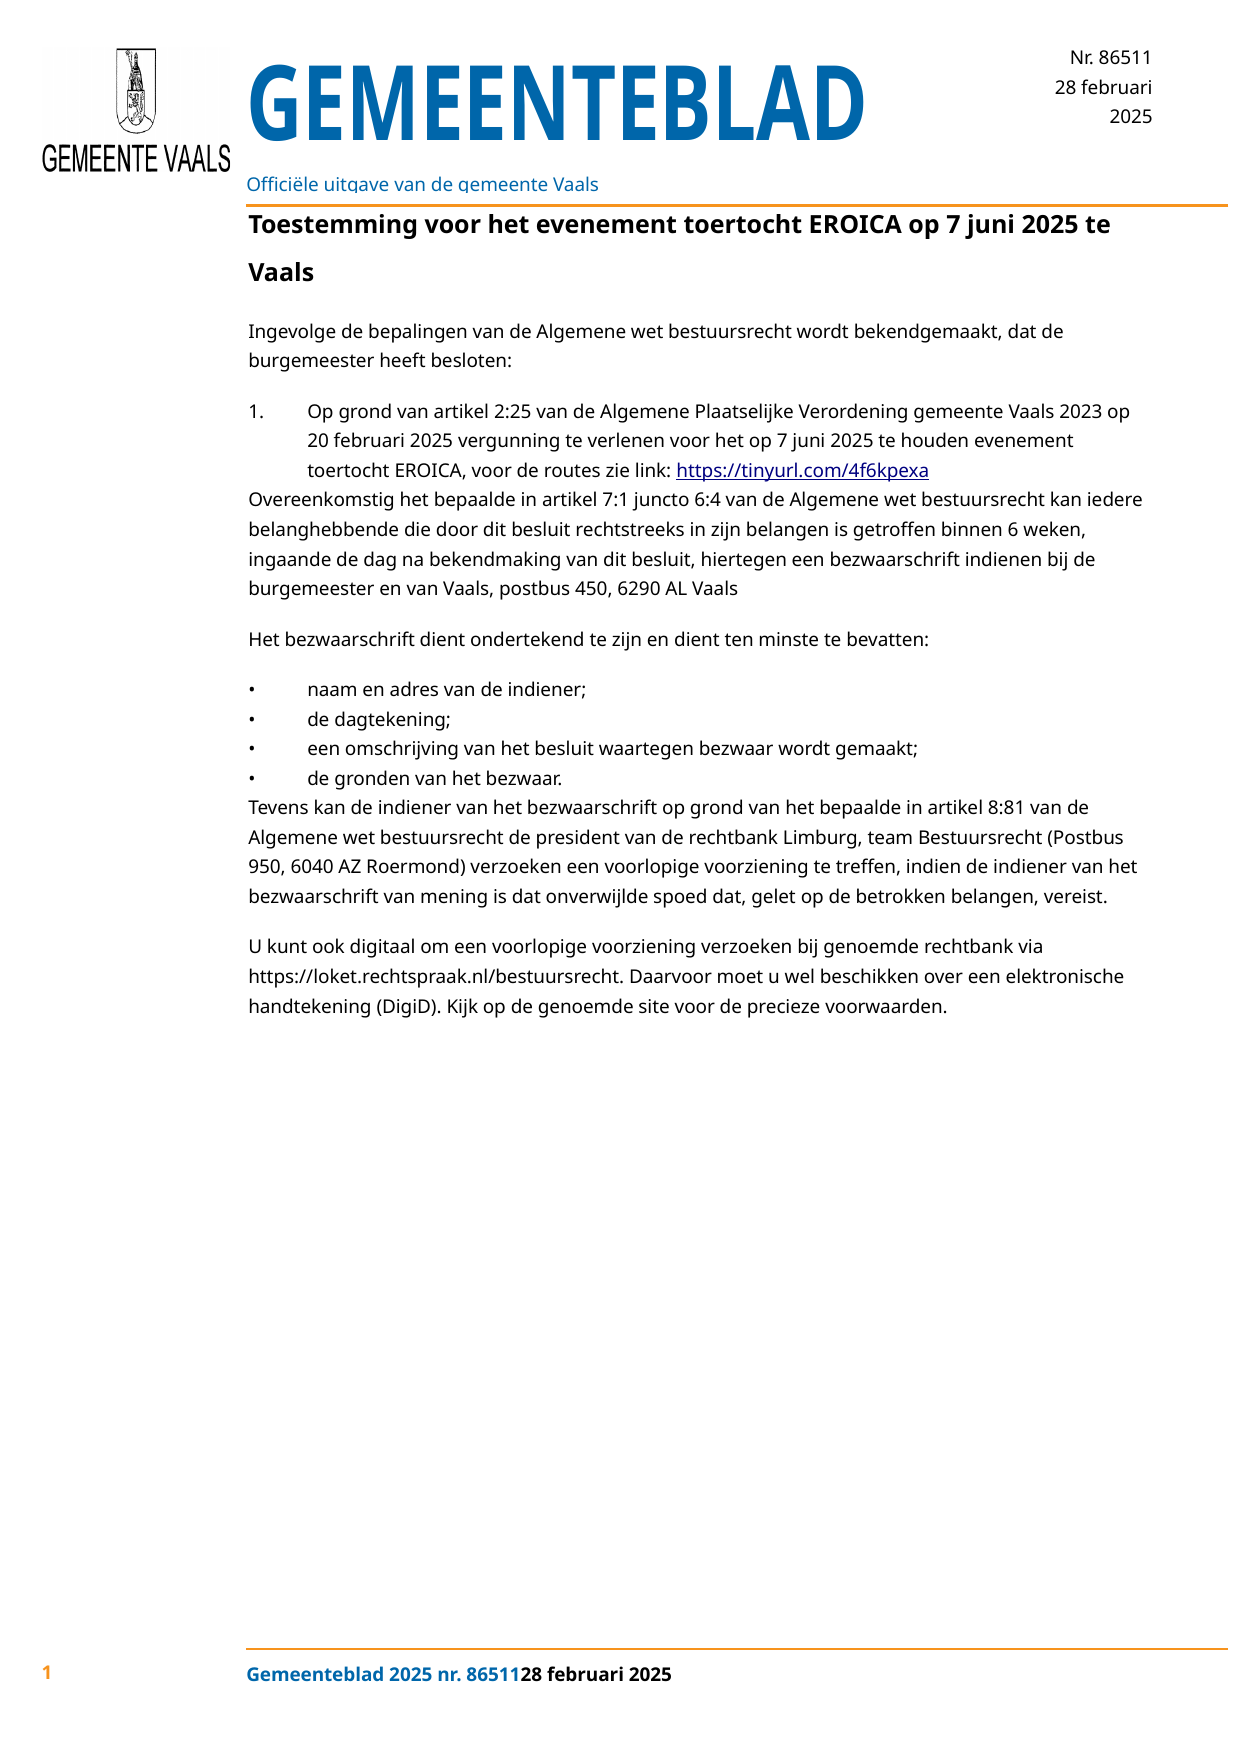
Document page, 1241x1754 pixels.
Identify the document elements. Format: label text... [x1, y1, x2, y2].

picture [41, 47, 231, 172]
list Op grond van artikel 2:25 van de Algemene Plaatselijke Verordening gemeente Vaals 2023 op 20 februari 2025 vergunning te verlenen voor het op 7 juni 2025 te houden evenement toertocht EROICA, voor de routes zie link: https://tinyurl.com/4f6kpexa [248, 398, 1152, 483]
text Ingevolge de bepalingen van de Algemene wet bestuursrecht wordt bekendgemaakt, dat de burgemeester heeft besloten: [248, 318, 1152, 373]
list de gronden van het bezwaar. [248, 765, 1152, 791]
text Toestemming voor het evenement toertocht EROICA op 7 juni 2025 te Vaals [248, 207, 1152, 288]
list de dagtekening; [248, 706, 1152, 732]
text Het bezwaarschrift dient ondertekend te zijn en dient ten minste te bevatten: [248, 626, 1152, 652]
list een omschrijving van het besluit waartegen bezwaar wordt gemaakt; [248, 735, 1152, 761]
text Overeenkomstig het bepaalde in artikel 7:1 juncto 6:4 van de Algemene wet bestuursrecht kan iedere belanghebbende die door dit besluit rechtstreeks in zijn belangen is getroffen binnen 6 weken, ingaande de dag na bekendmaking van dit besluit, hiertegen een bezwaarschrift indienen bij de burgemeester en van Vaals, postbus 450, 6290 AL Vaals [248, 487, 1152, 601]
text Tevens kan de indiener van het bezwaarschrift op grond van het bepaalde in artikel 8:81 van de Algemene wet bestuursrecht de president van de rechtbank Limburg, team Bestuursrecht (Postbus 950, 6040 AZ Roermond) verzoeken een voorlopige voorziening te treffen, indien de indiener van het bezwaarschrift van mening is dat onverwijlde spoed dat, gelet op de betrokken belangen, vereist. [248, 794, 1152, 909]
list naam en adres van de indiener; [248, 676, 1152, 702]
text U kunt ook digitaal om een voorlopige voorziening verzoeken bij genoemde rechtbank via https://loket.rechtspraak.nl/bestuursrecht. Daarvoor moet u wel beschikken over een elektronische handtekening (DigiD). Kijk op de genoemde site voor de precieze voorwaarden. [248, 934, 1152, 1019]
